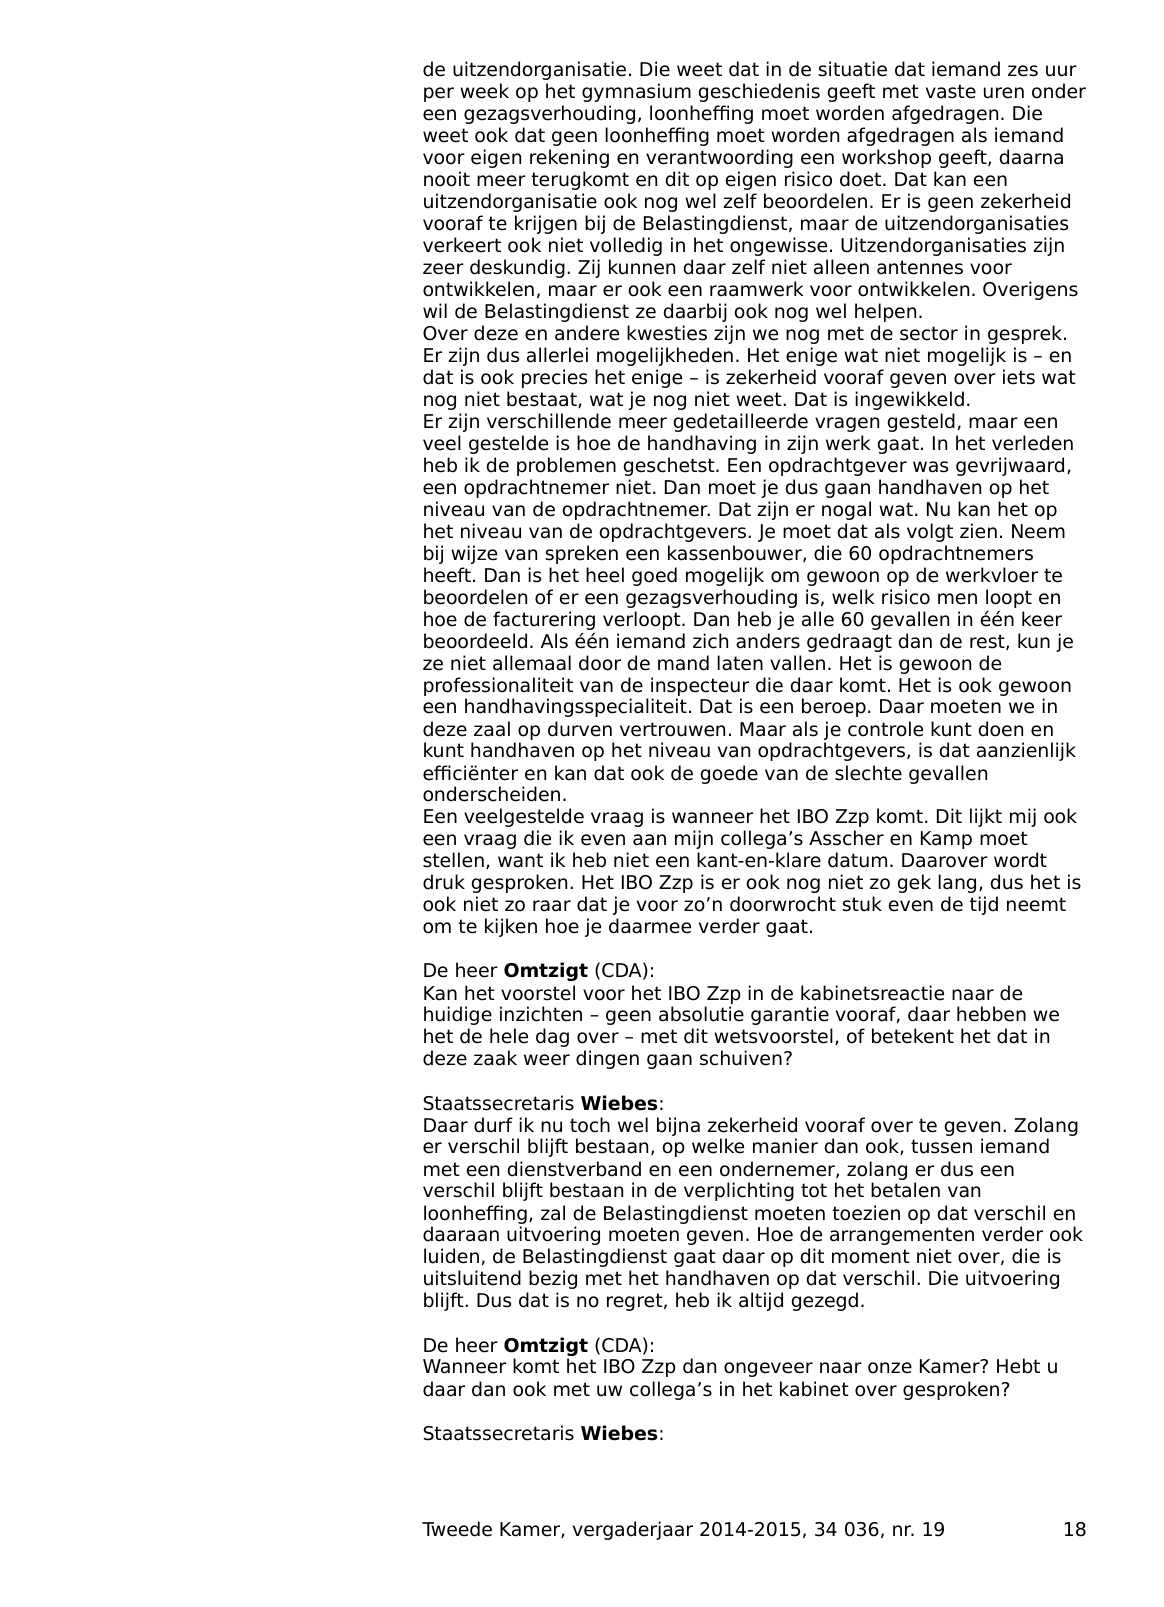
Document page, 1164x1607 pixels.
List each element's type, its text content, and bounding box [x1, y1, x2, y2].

text Er zijn verschillende meer gedetailleerde vragen gesteld, maar een veel gestelde is hoe de handhaving in zijn werk gaat. In het verleden heb ik de problemen geschetst. Een opdrachtgever was gevrijwaard, een opdrachtnemer niet. Dan moet je dus gaan handhaven op het niveau van de opdrachtnemer. Dat zijn er nogal wat. Nu kan het op het niveau van de opdrachtgevers. Je moet dat als volgt zien. Neem bij wijze van spreken een kassenbouwer, die 60 opdrachtnemers heeft. Dan is het heel goed mogelijk om gewoon op de werkvloer te beoordelen of er een gezagsverhouding is, welk risico men loopt en hoe de facturering verloopt. Dan heb je alle 60 gevallen in één keer beoordeeld. Als één iemand zich anders gedraagt dan de rest, kun je ze niet allemaal door de mand laten vallen. Het is gewoon de professionaliteit van de inspecteur die daar komt. Het is ook gewoon een handhavingsspecialiteit. Dat is een beroep. Daar moeten we in deze zaal op durven vertrouwen. Maar als je controle kunt doen en kunt handhaven op het niveau van opdrachtgevers, is dat aanzienlijk efficiënter en kan dat ook de goede van de slechte gevallen onderscheiden. [422, 411, 1087, 806]
text de uitzendorganisatie. Die weet dat in de situatie dat iemand zes uur per week op het gymnasium geschiedenis geeft met vaste uren onder een gezagsverhouding, loonheffing moet worden afgedragen. Die weet ook dat geen loonheffing moet worden afgedragen als iemand voor eigen rekening en verantwoording een workshop geeft, daarna nooit meer terugkomt en dit op eigen risico doet. Dat kan een uitzendorganisatie ook nog wel zelf beoordelen. Er is geen zekerheid vooraf te krijgen bij de Belastingdienst, maar de uitzendorganisaties verkeert ook niet volledig in het ongewisse. Uitzendorganisaties zijn zeer deskundig. Zij kunnen daar zelf niet alleen antennes voor ontwikkelen, maar er ook een raamwerk voor ontwikkelen. Overigens wil de Belastingdienst ze daarbij ook nog wel helpen. [422, 59, 1087, 323]
text Staatssecretaris Wiebes: [422, 1423, 1087, 1444]
text Daar durf ik nu toch wel bijna zekerheid vooraf over te geven. Zolang er verschil blijft bestaan, op welke manier dan ook, tussen iemand met een dienstverband en een ondernemer, zolang er dus een verschil blijft bestaan in de verplichting tot het betalen van loonheffing, zal de Belastingdienst moeten toezien op dat verschil en daaraan uitvoering moeten geven. Hoe de arrangementen verder ook luiden, de Belastingdienst gaat daar op dit moment niet over, die is uitsluitend bezig met het handhaven op dat verschil. Die uitvoering blijft. Dus dat is no regret, heb ik altijd gezegd. [422, 1114, 1087, 1312]
text Wanneer komt het IBO Zzp dan ongeveer naar onze Kamer? Hebt u daar dan ook met uw collega’s in het kabinet over gesproken? [422, 1356, 1087, 1400]
text Staatssecretaris Wiebes: [422, 1092, 1087, 1114]
text Kan het voorstel voor het IBO Zzp in de kabinetsreactie naar de huidige inzichten – geen absolutie garantie vooraf, daar hebben we het de hele dag over – met dit wetsvoorstel, of betekent het dat in deze zaak weer dingen gaan schuiven? [422, 982, 1087, 1070]
text Over deze en andere kwesties zijn we nog met de sector in gesprek. Er zijn dus allerlei mogelijkheden. Het enige wat niet mogelijk is – en dat is ook precies het enige – is zekerheid vooraf geven over iets wat nog niet bestaat, wat je nog niet weet. Dat is ingewikkeld. [422, 323, 1087, 411]
text Een veelgestelde vraag is wanneer het IBO Zzp komt. Dit lijkt mij ook een vraag die ik even aan mijn collega’s Asscher en Kamp moet stellen, want ik heb niet een kant-en-klare datum. Daarover wordt druk gesproken. Het IBO Zzp is er ook nog niet zo gek lang, dus het is ook niet zo raar dat je voor zo’n doorwrocht stuk even de tijd neemt om te kijken hoe je daarmee verder gaat. [422, 806, 1087, 938]
text De heer Omtzigt (CDA): [422, 1334, 1087, 1356]
text De heer Omtzigt (CDA): [422, 960, 1087, 982]
